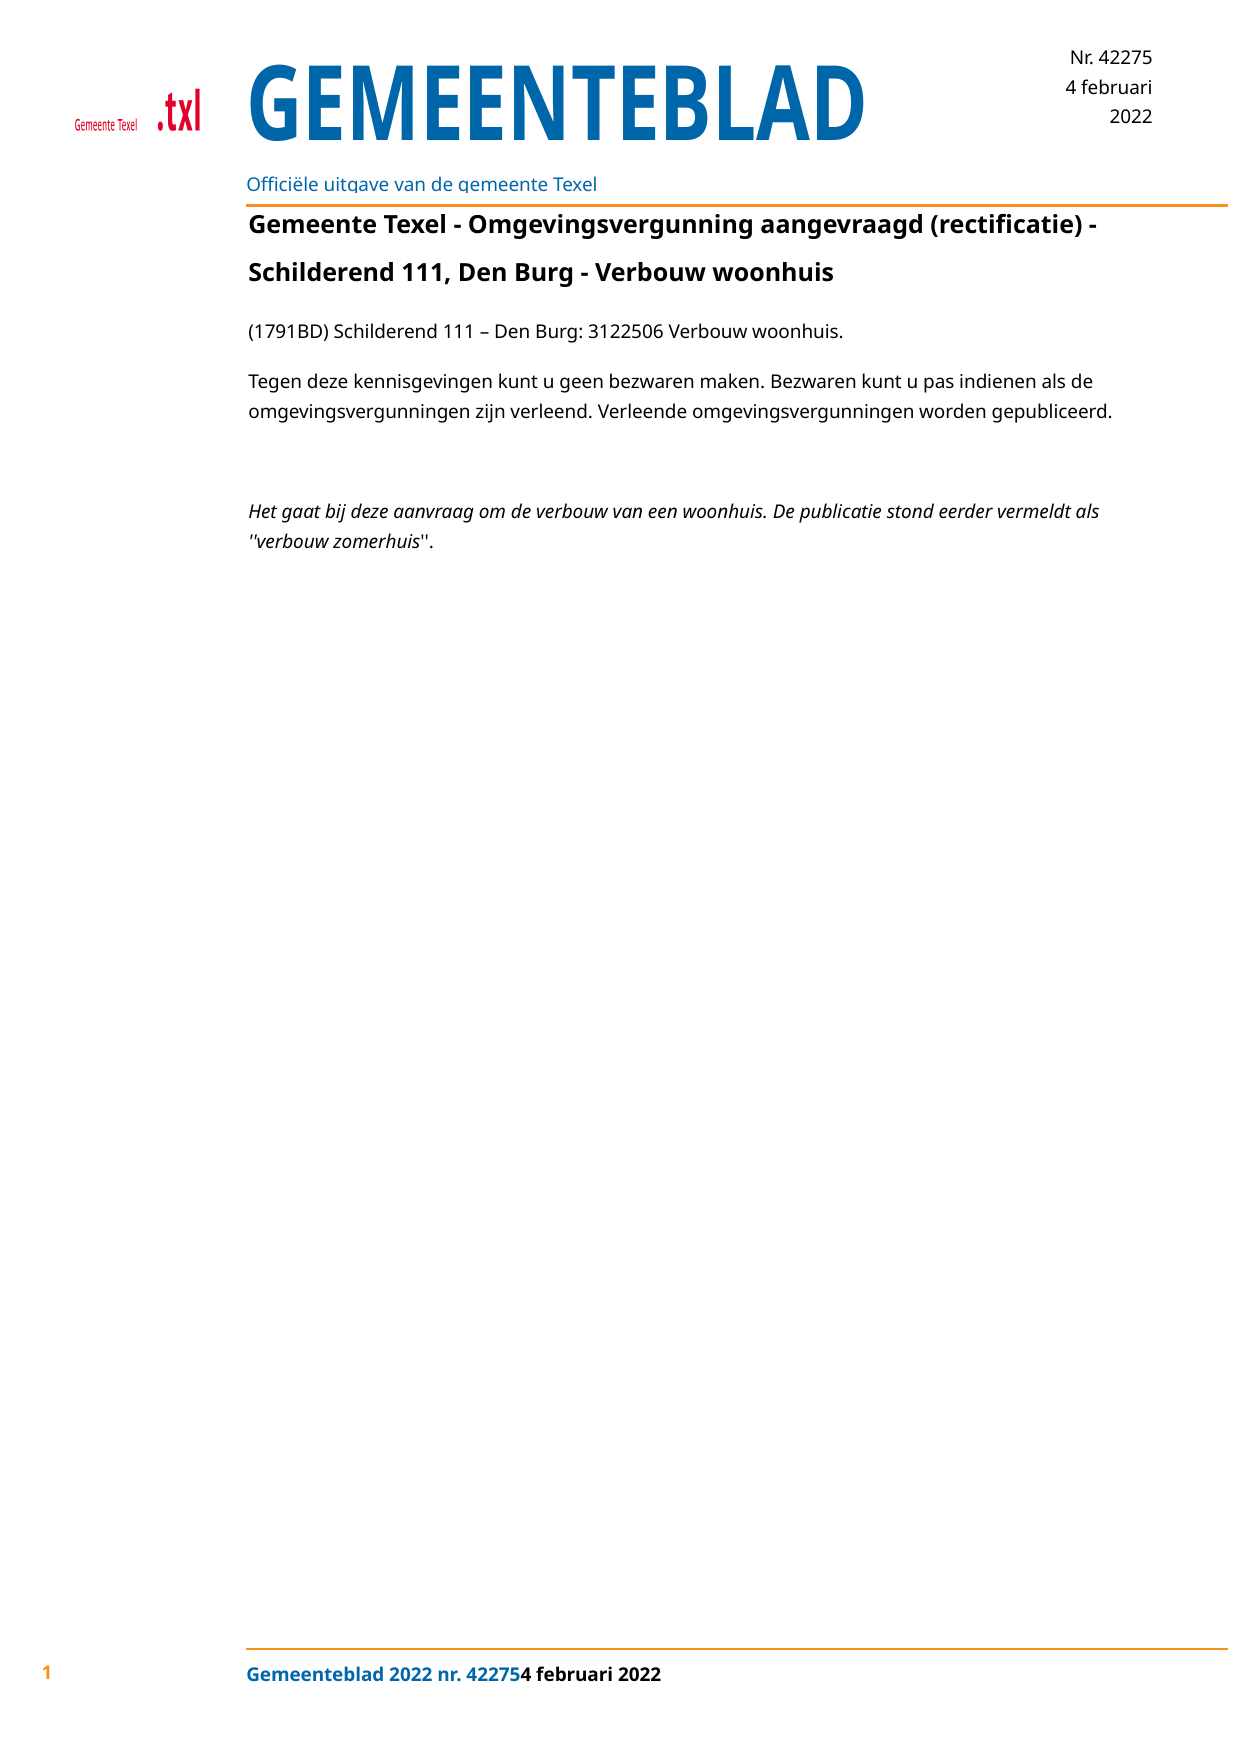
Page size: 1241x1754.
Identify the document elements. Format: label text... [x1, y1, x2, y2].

picture [41, 47, 231, 172]
text Tegen deze kennisgevingen kunt u geen bezwaren maken. Bezwaren kunt u pas indienen als de omgevingsvergunningen zijn verleend. Verleende omgevingsvergunningen worden gepubliceerd. [248, 368, 1152, 424]
text (1791BD) Schilderend 111 – Den Burg: 3122506 Verbouw woonhuis. [248, 318, 1152, 344]
text Gemeente Texel - Omgevingsvergunning aangevraagd (rectificatie) - Schilderend 111, Den Burg - Verbouw woonhuis [248, 207, 1152, 288]
text Het gaat bij deze aanvraag om de verbouw van een woonhuis. De publicatie stond eerder vermeldt als ''verbouw zomerhuis''. [248, 499, 1152, 554]
